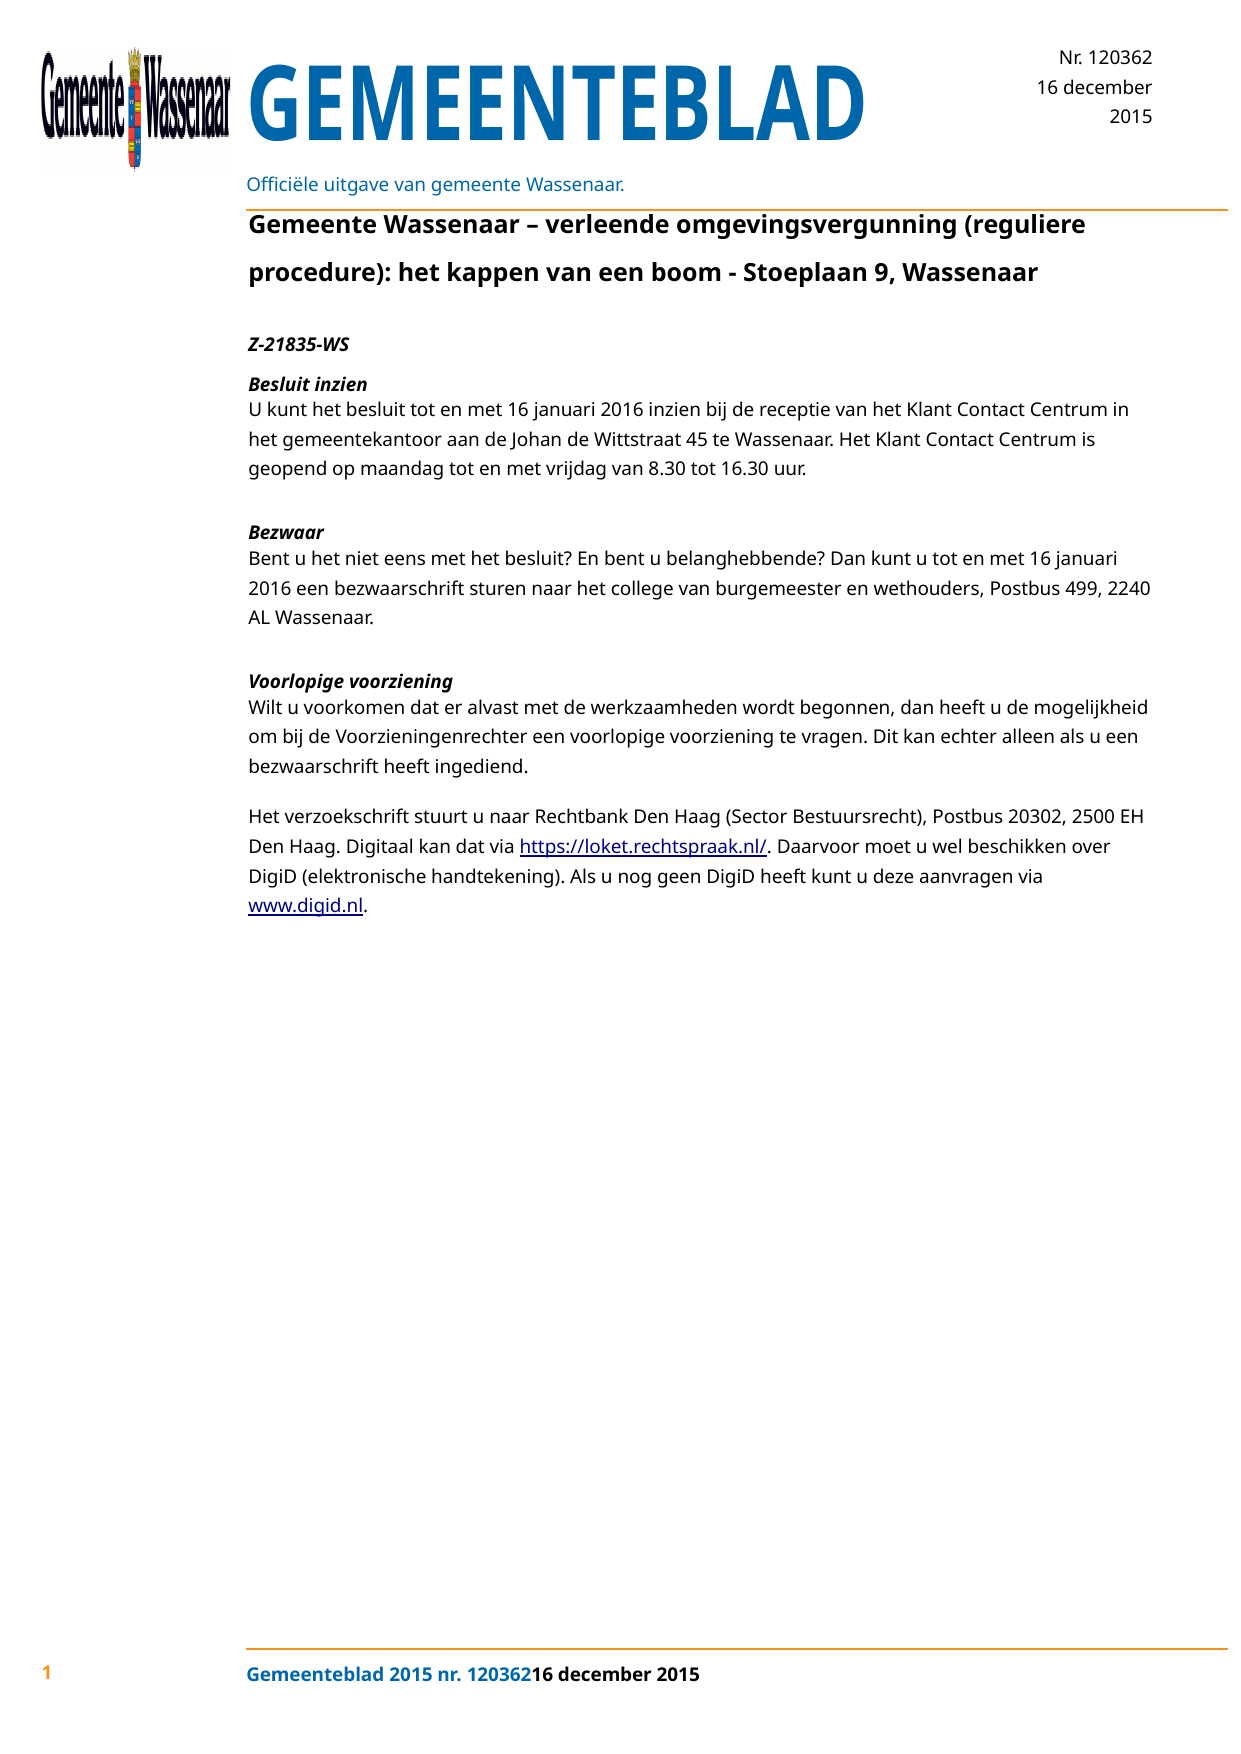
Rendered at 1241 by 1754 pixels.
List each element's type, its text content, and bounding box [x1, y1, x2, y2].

text Bent u het niet eens met het besluit? En bent u belanghebbende? Dan kunt u tot en met 16 januari 2016 een bezwaarschrift sturen naar het college van burgemeester en wethouders, Postbus 499, 2240 AL Wassenaar. [248, 545, 1152, 630]
text Besluit inzien [248, 371, 1152, 396]
text Gemeente Wassenaar – verleende omgevingsvergunning (reguliere procedure): het kappen van een boom - Stoeplaan 9, Wassenaar [248, 211, 1152, 288]
text Het verzoekschrift stuurt u naar Rechtbank Den Haag (Sector Bestuursrecht), Postbus 20302, 2500 EH Den Haag. Digitaal kan dat via https://loket.rechtspraak.nl/. Daarvoor moet u wel beschikken over DigiD (elektronische handtekening). Als u nog geen DigiD heeft kunt u deze aanvragen via www.digid.nl. [248, 804, 1152, 918]
text Wilt u voorkomen dat er alvast met de werkzaamheden wordt begonnen, dan heeft u de mogelijkheid om bij de Voorzieningenrechter een voorlopige voorziening te vragen. Dit kan echter alleen als u een bezwaarschrift heeft ingediend. [248, 694, 1152, 779]
text U kunt het besluit tot en met 16 januari 2016 inzien bij de receptie van het Klant Contact Centrum in het gemeentekantoor aan de Johan de Wittstraat 45 te Wassenaar. Het Klant Contact Centrum is geopend op maandag tot en met vrijdag van 8.30 tot 16.30 uur. [248, 396, 1152, 481]
text Bezwaar [248, 519, 1152, 545]
text Voorlopige voorziening [248, 668, 1152, 694]
picture [41, 47, 231, 172]
text Z-21835-WS [248, 331, 1152, 357]
